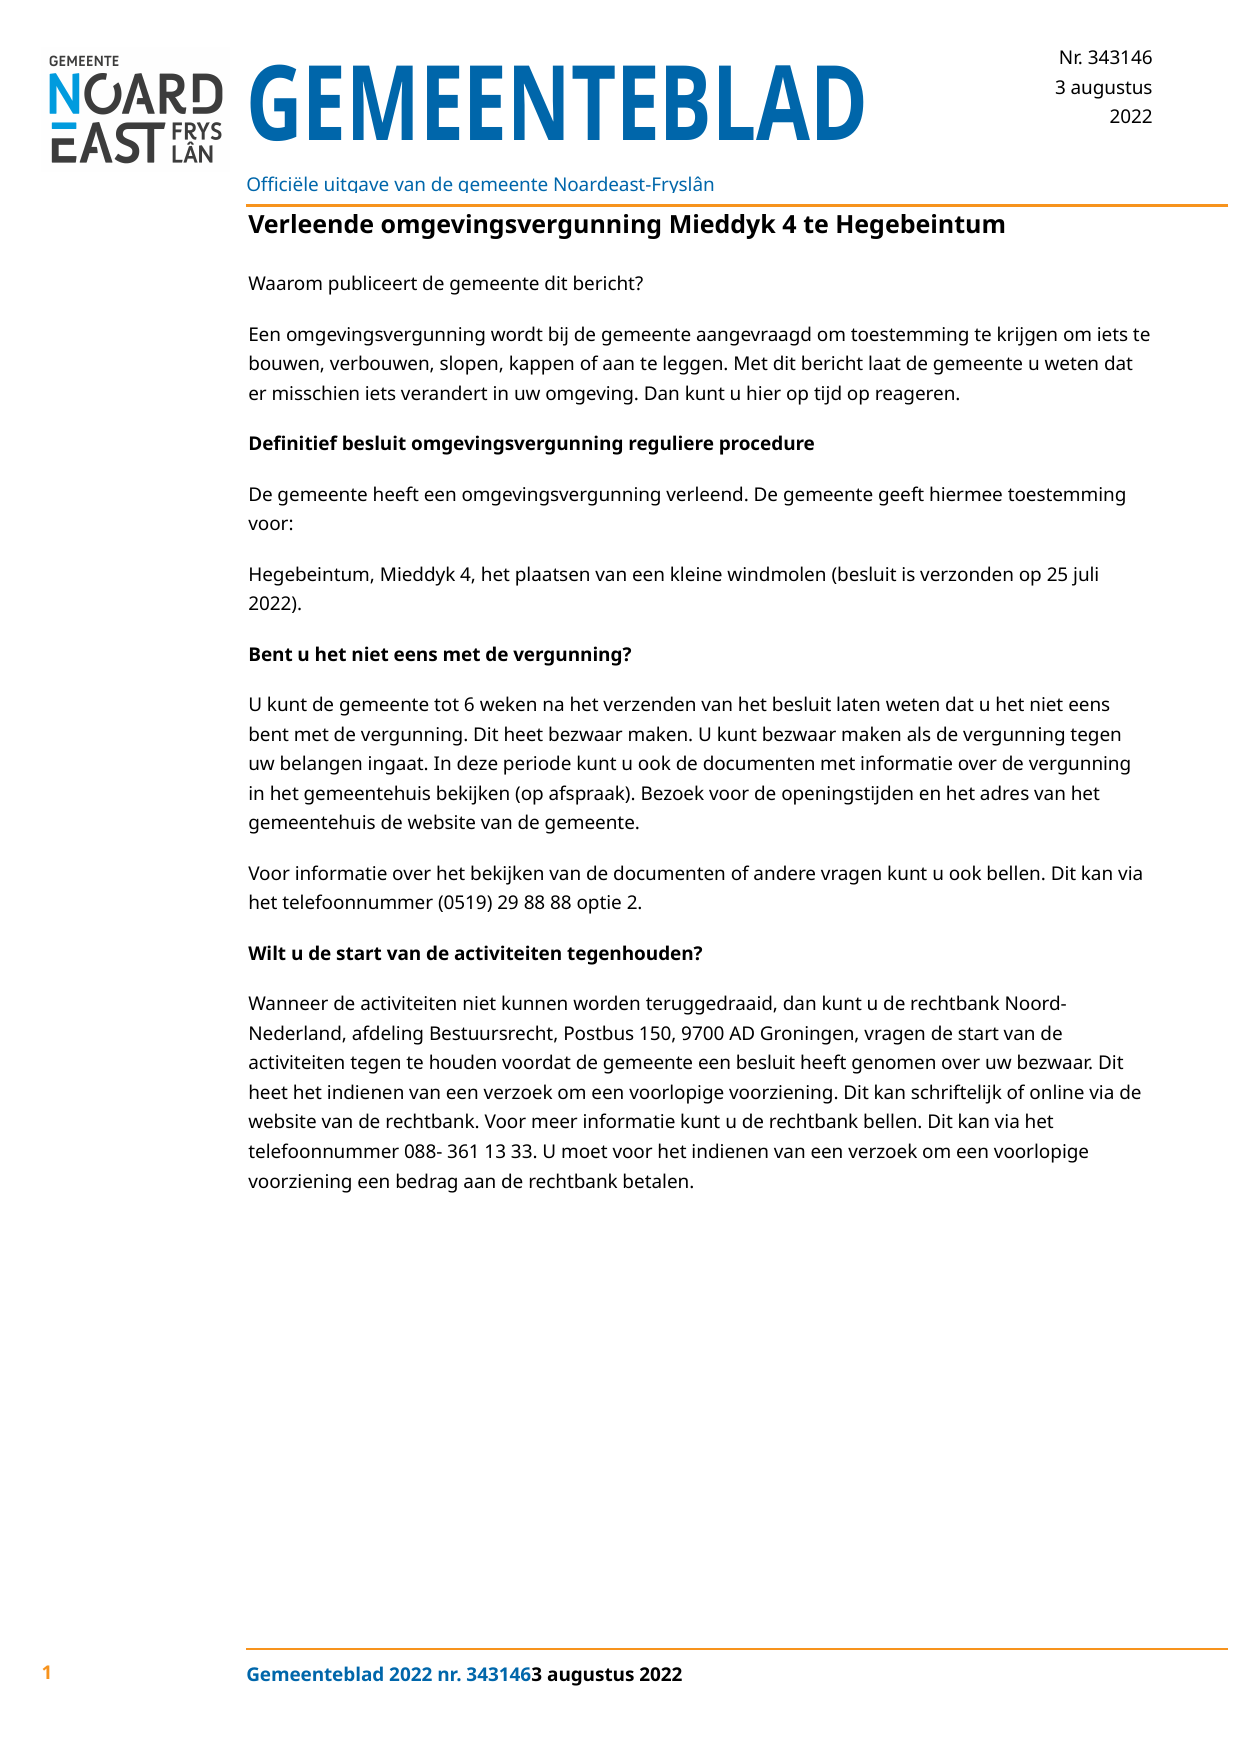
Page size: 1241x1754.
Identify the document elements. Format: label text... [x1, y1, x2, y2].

text Wanneer de activiteiten niet kunnen worden teruggedraaid, dan kunt u de rechtbank Noord-Nederland, afdeling Bestuursrecht, Postbus 150, 9700 AD Groningen, vragen de start van de activiteiten tegen te houden voordat de gemeente een besluit heeft genomen over uw bezwaar. Dit heet het indienen van een verzoek om een voorlopige voorziening. Dit kan schriftelijk of online via de website van de rechtbank. Voor meer informatie kunt u de rechtbank bellen. Dit kan via het telefoonnummer 088- 361 13 33. U moet voor het indienen van een verzoek om een voorlopige voorziening een bedrag aan de rechtbank betalen. [248, 990, 1152, 1193]
text Voor informatie over het bekijken van de documenten of andere vragen kunt u ook bellen. Dit kan via het telefoonnummer (0519) 29 88 88 optie 2. [248, 860, 1152, 915]
text Verleende omgevingsvergunning Mieddyk 4 te Hegebeintum [248, 207, 1152, 241]
text Bent u het niet eens met de vergunning? [248, 641, 1152, 666]
text Een omgevingsvergunning wordt bij de gemeente aangevraagd om toestemming te krijgen om iets te bouwen, verbouwen, slopen, kappen of aan te leggen. Met dit bericht laat de gemeente u weten dat er misschien iets verandert in uw omgeving. Dan kunt u hier op tijd op reageren. [248, 321, 1152, 406]
text Definitief besluit omgevingsvergunning reguliere procedure [248, 430, 1152, 456]
text De gemeente heeft een omgevingsvergunning verleend. De gemeente geeft hiermee toestemming voor: [248, 481, 1152, 536]
picture [41, 47, 231, 172]
text Hegebeintum, Mieddyk 4, het plaatsen van een kleine windmolen (besluit is verzonden op 25 juli 2022). [248, 561, 1152, 616]
text U kunt de gemeente tot 6 weken na het verzenden van het besluit laten weten dat u het niet eens bent met de vergunning. Dit heet bezwaar maken. U kunt bezwaar maken als de vergunning tegen uw belangen ingaat. In deze periode kunt u ook de documenten met informatie over de vergunning in het gemeentehuis bekijken (op afspraak). Bezoek voor de openingstijden en het adres van het gemeentehuis de website van de gemeente. [248, 691, 1152, 835]
text Waarom publiceert de gemeente dit bericht? [248, 270, 1152, 296]
text Wilt u de start van de activiteiten tegenhouden? [248, 940, 1152, 966]
